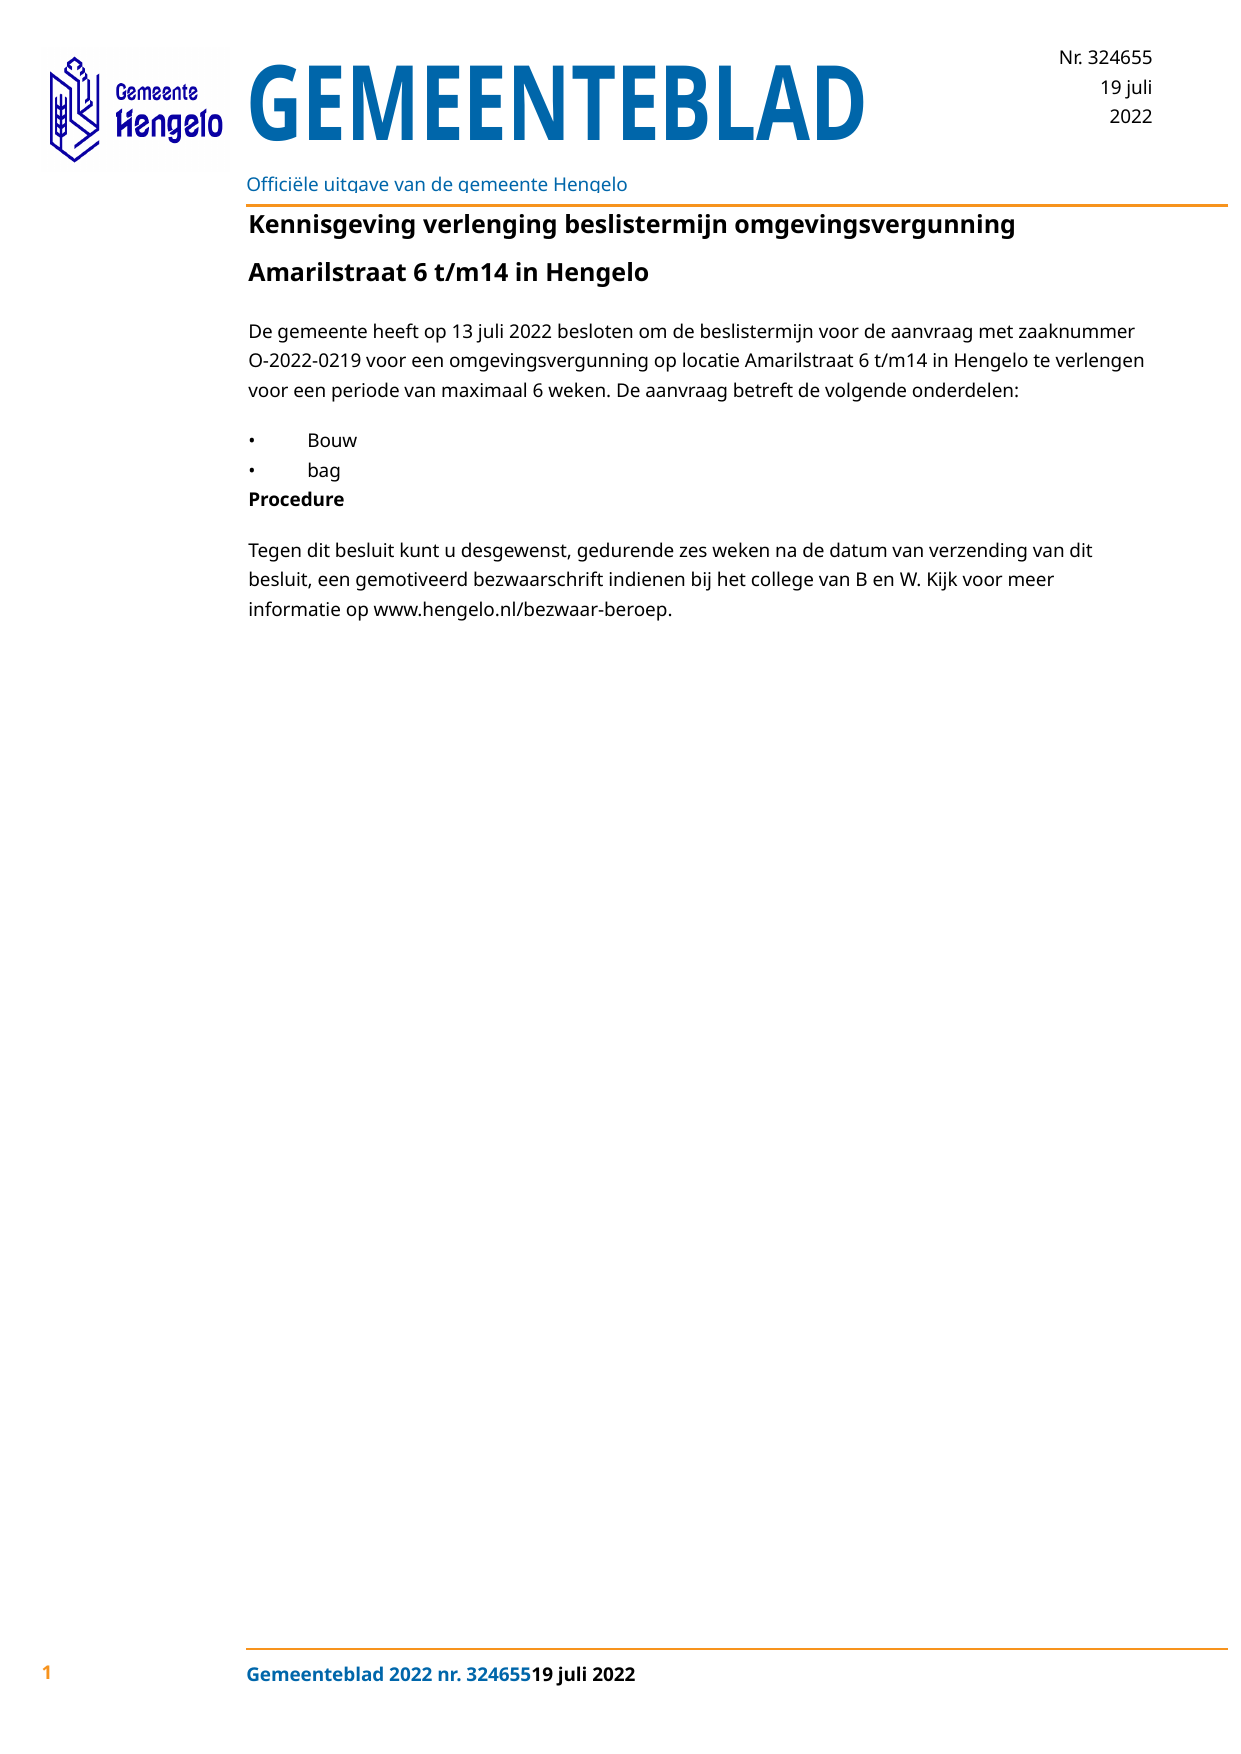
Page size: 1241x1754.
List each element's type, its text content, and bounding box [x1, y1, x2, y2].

text De gemeente heeft op 13 juli 2022 besloten om de beslistermijn voor de aanvraag met zaaknummer O-2022-0219 voor een omgevingsvergunning op locatie Amarilstraat 6 t/m14 in Hengelo te verlengen voor een periode van maximaal 6 weken. De aanvraag betreft de volgende onderdelen: [248, 318, 1152, 403]
list bag [248, 457, 1152, 483]
list Bouw [248, 427, 1152, 453]
text Tegen dit besluit kunt u desgewenst, gedurende zes weken na de datum van verzending van dit besluit, een gemotiveerd bezwaarschrift indienen bij het college van B en W. Kijk voor meer informatie op www.hengelo.nl/bezwaar-beroep. [248, 537, 1152, 622]
picture [41, 47, 231, 172]
text Kennisgeving verlenging beslistermijn omgevingsvergunning Amarilstraat 6 t/m14 in Hengelo [248, 207, 1152, 288]
text Procedure [248, 487, 1152, 512]
